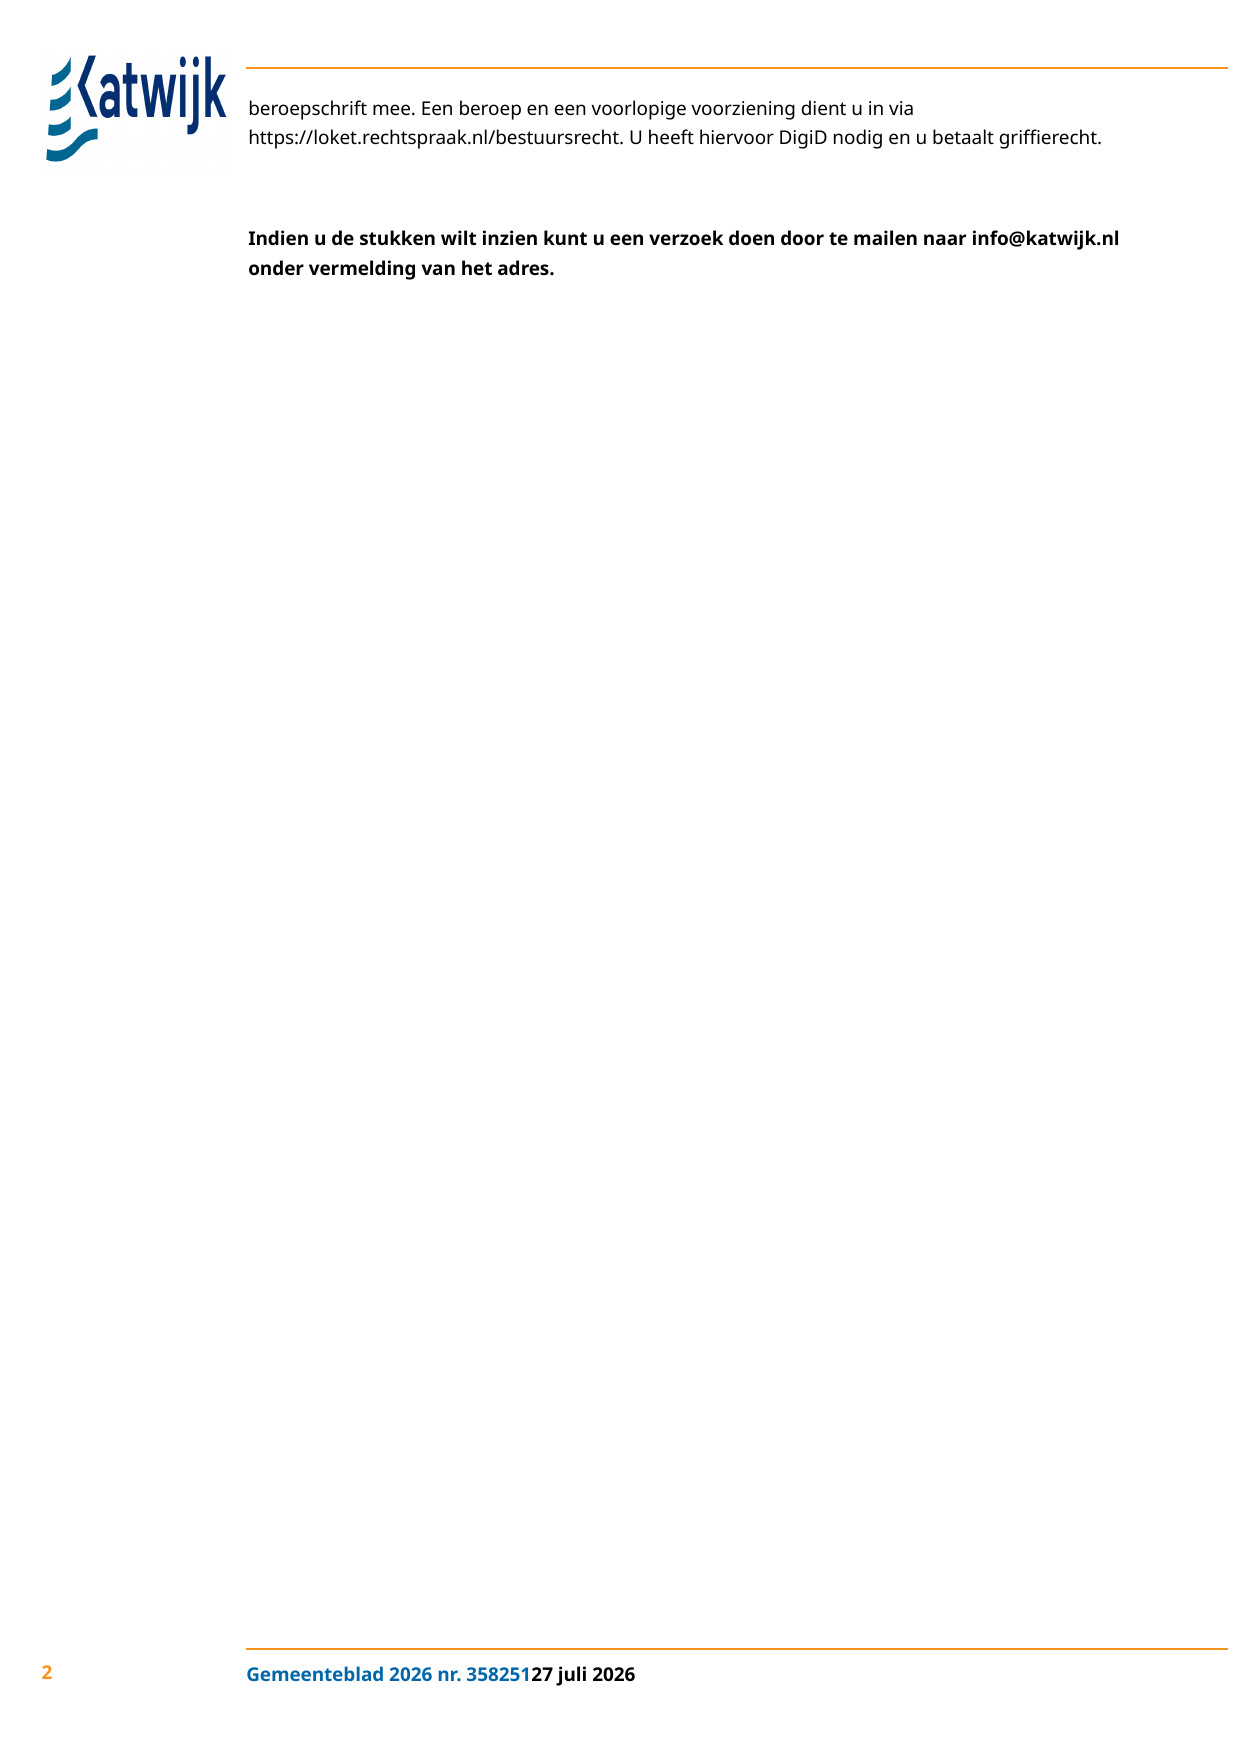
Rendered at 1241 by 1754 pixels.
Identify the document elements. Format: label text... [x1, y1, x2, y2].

text beroepschrift mee. Een beroep en een voorlopige voorziening dient u in via https://loket.rechtspraak.nl/bestuursrecht. U heeft hiervoor DigiD nodig en u betaalt griffierecht. [248, 95, 1152, 150]
picture [41, 47, 231, 172]
text Indien u de stukken wilt inzien kunt u een verzoek doen door te mailen naar info@katwijk.nl onder vermelding van het adres. [248, 225, 1152, 281]
